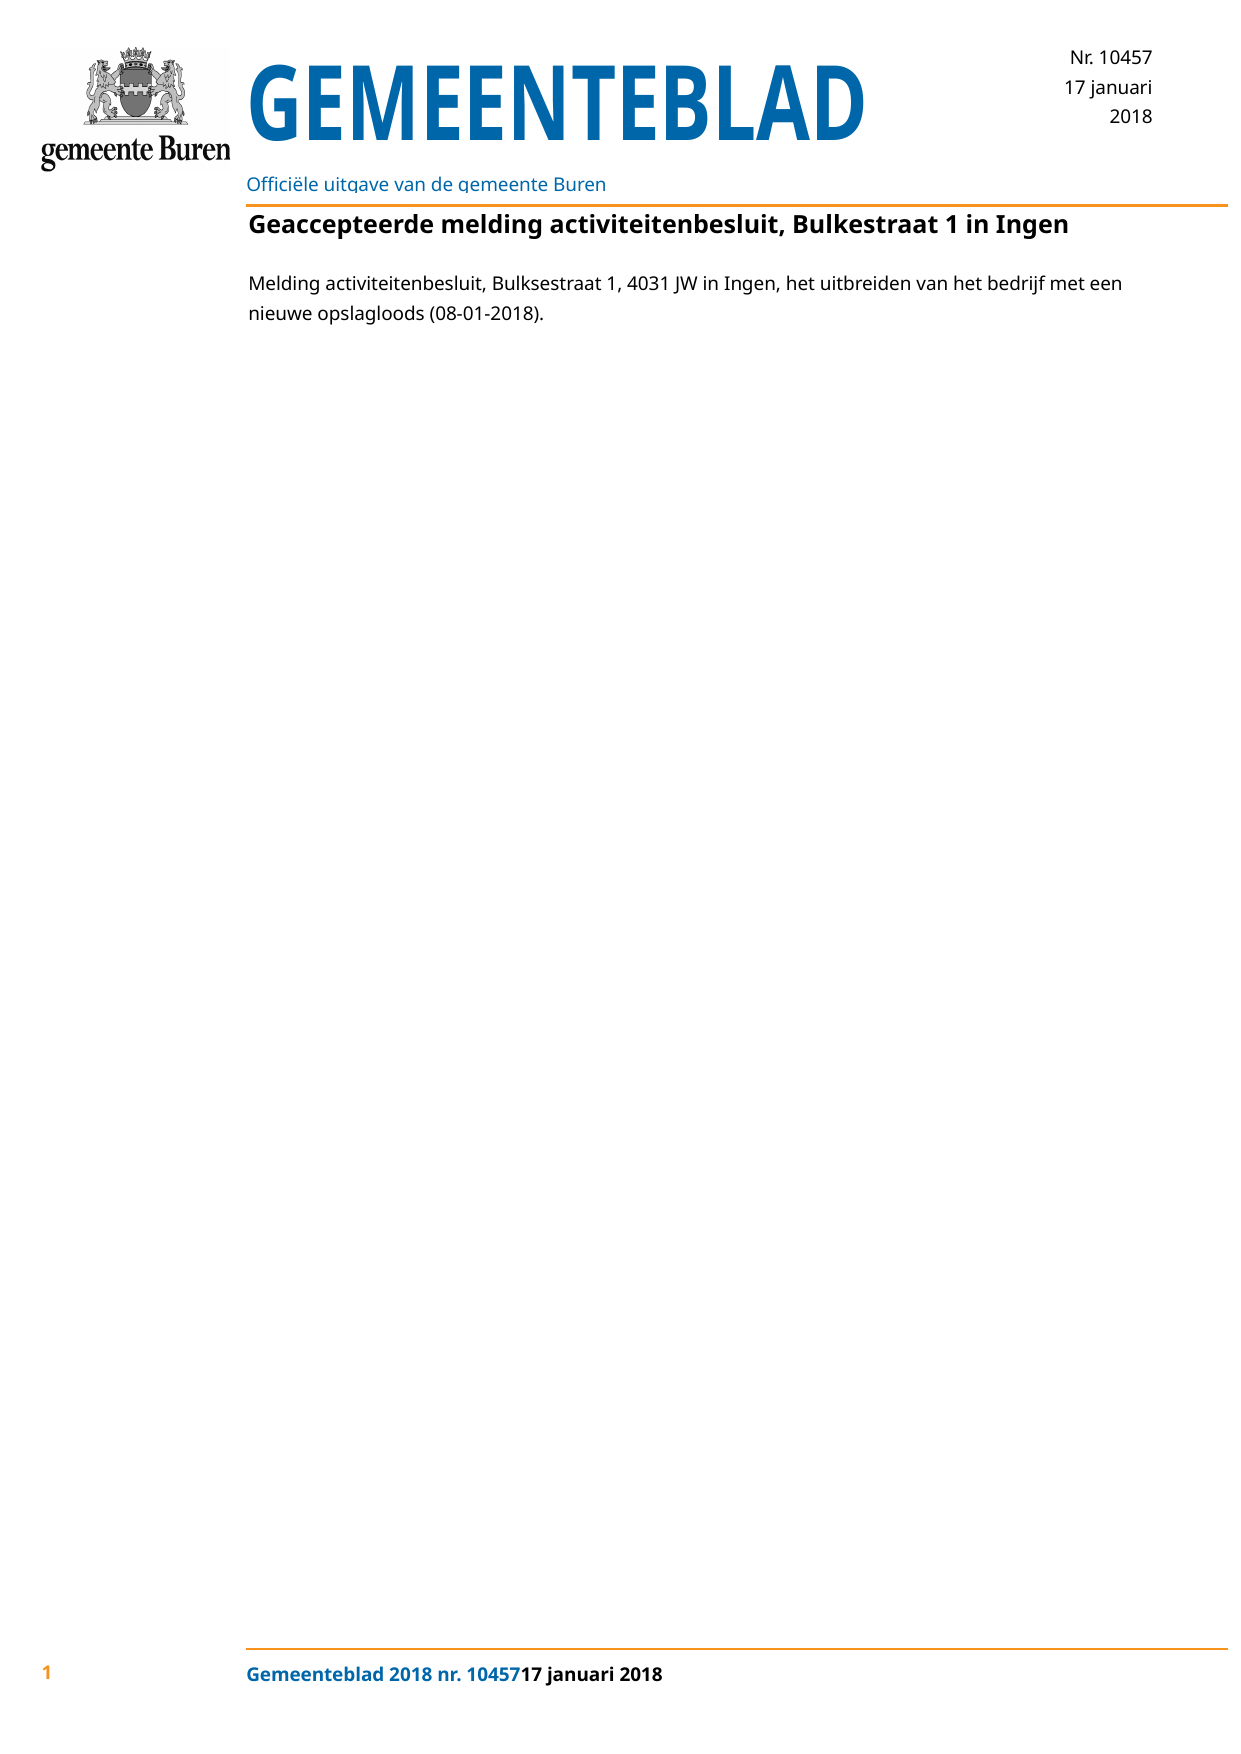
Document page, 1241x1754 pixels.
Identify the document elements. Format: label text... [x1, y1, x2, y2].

text Melding activiteitenbesluit, Bulksestraat 1, 4031 JW in Ingen, het uitbreiden van het bedrijf met een nieuwe opslagloods (08-01-2018). [248, 270, 1152, 326]
picture [41, 47, 231, 172]
text Geaccepteerde melding activiteitenbesluit, Bulkestraat 1 in Ingen [248, 207, 1152, 241]
